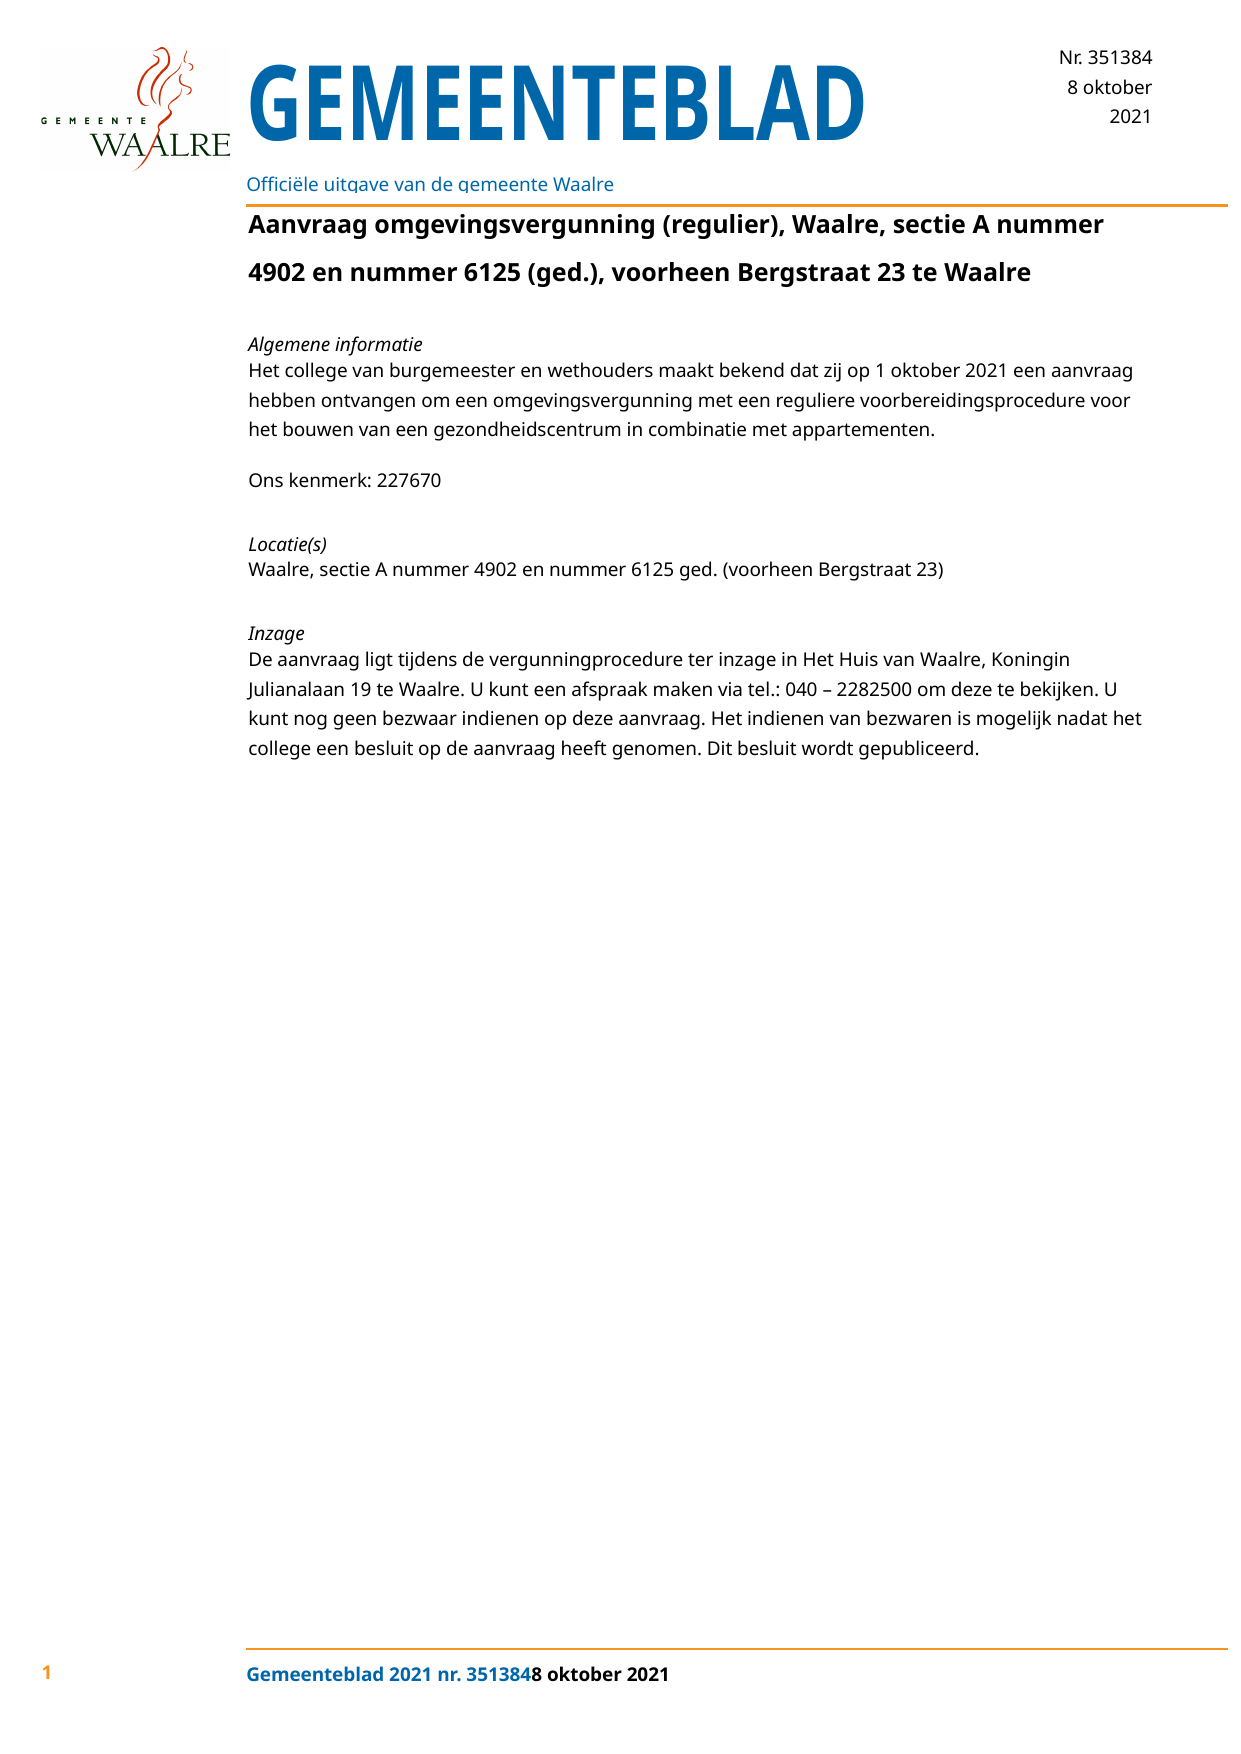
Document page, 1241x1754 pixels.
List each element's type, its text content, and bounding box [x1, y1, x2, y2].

text De aanvraag ligt tijdens de vergunningprocedure ter inzage in Het Huis van Waalre, Koningin Julianalaan 19 te Waalre. U kunt een afspraak maken via tel.: 040 – 2282500 om deze te bekijken. U kunt nog geen bezwaar indienen op deze aanvraag. Het indienen van bezwaren is mogelijk nadat het college een besluit op de aanvraag heeft genomen. Dit besluit wordt gepubliceerd. [248, 646, 1152, 761]
text Locatie(s) [248, 531, 1152, 556]
text Aanvraag omgevingsvergunning (regulier), Waalre, sectie A nummer 4902 en nummer 6125 (ged.), voorheen Bergstraat 23 te Waalre [248, 207, 1152, 288]
text Het college van burgemeester en wethouders maakt bekend dat zij op 1 oktober 2021 een aanvraag hebben ontvangen om een omgevingsvergunning met een reguliere voorbereidingsprocedure voor het bouwen van een gezondheidscentrum in combinatie met appartementen. [248, 357, 1152, 442]
text Waalre, sectie A nummer 4902 en nummer 6125 ged. (voorheen Bergstraat 23) [248, 556, 1152, 582]
text Inzage [248, 620, 1152, 646]
text Algemene informatie [248, 331, 1152, 357]
text Ons kenmerk: 227670 [248, 467, 1152, 492]
picture [41, 47, 231, 172]
